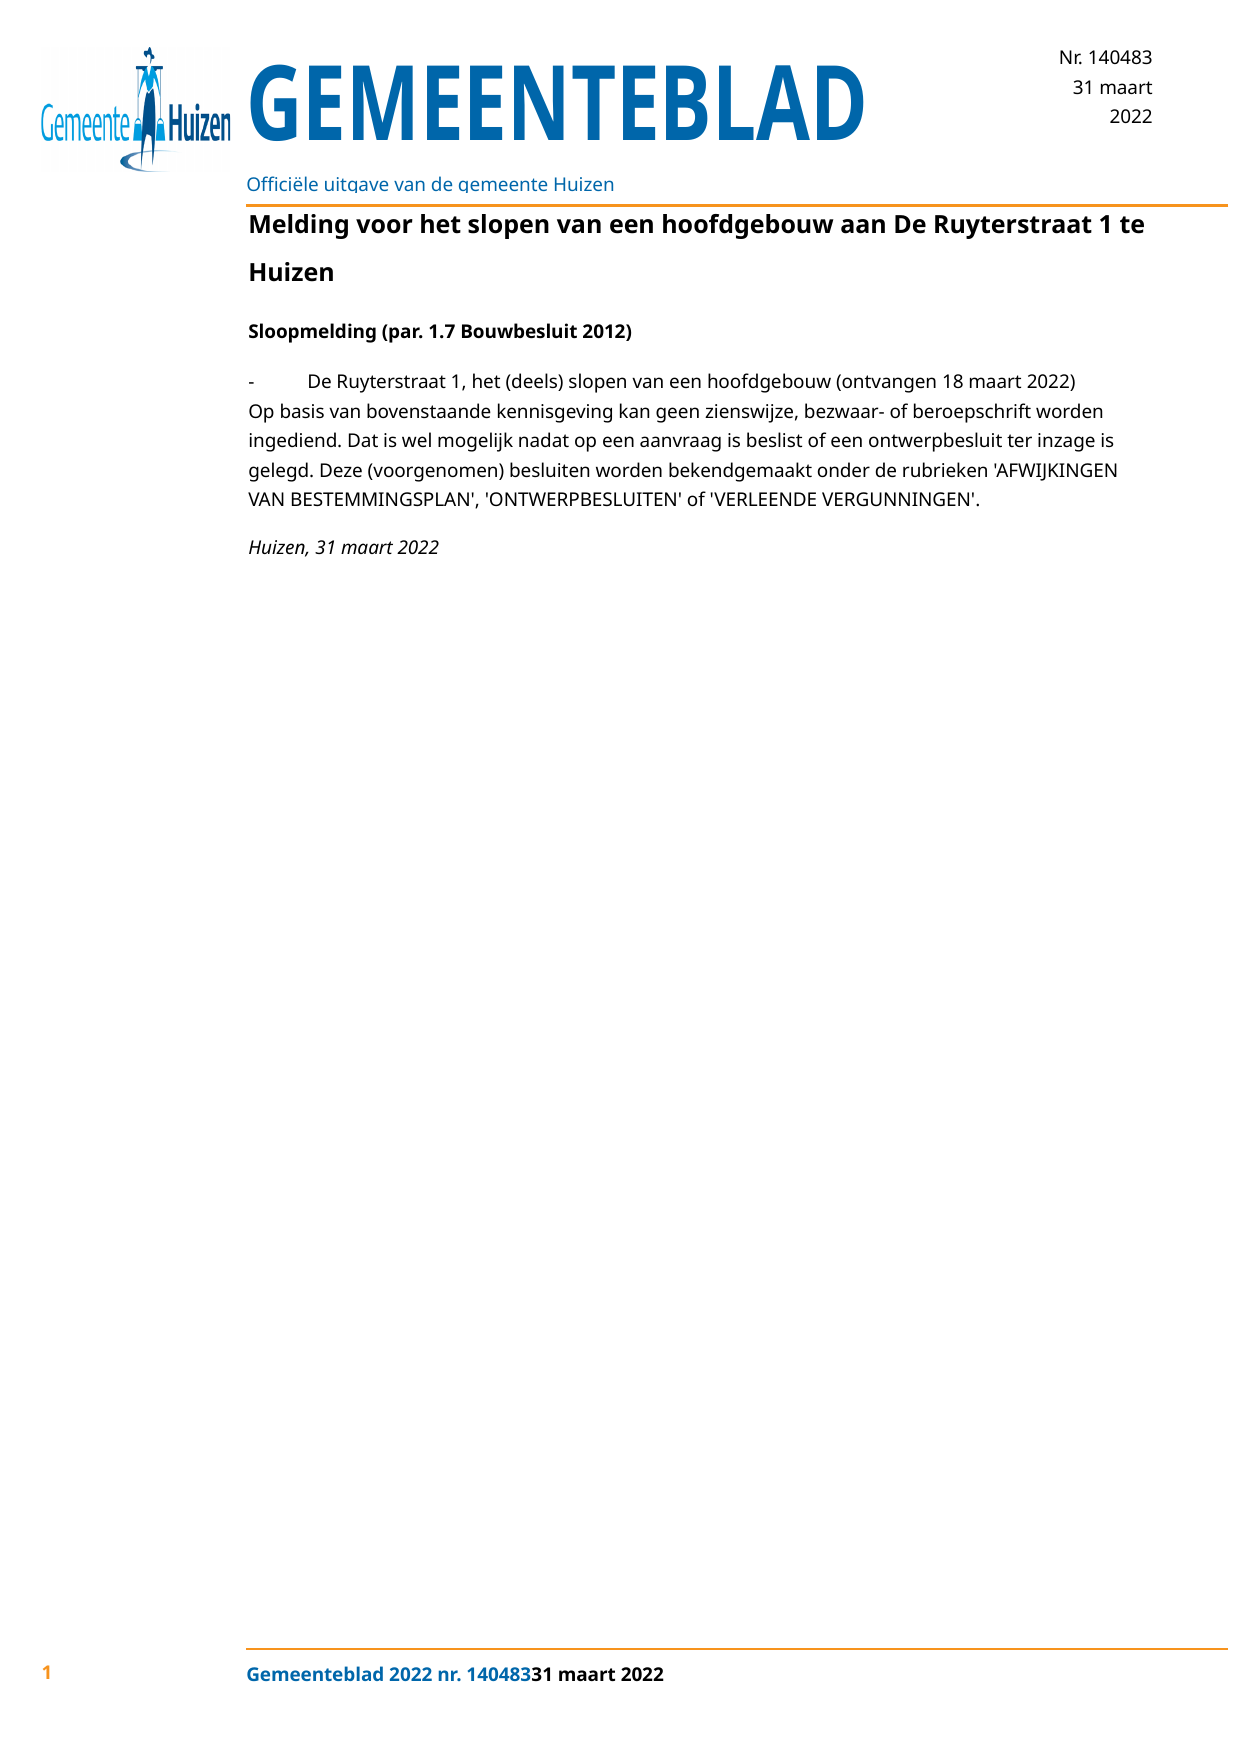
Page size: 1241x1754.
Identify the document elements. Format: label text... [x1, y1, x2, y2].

list De Ruyterstraat 1, het (deels) slopen van een hoofdgebouw (ontvangen 18 maart 2022) [248, 368, 1152, 394]
text Huizen, 31 maart 2022 [248, 534, 1152, 560]
text Op basis van bovenstaande kennisgeving kan geen zienswijze, bezwaar- of beroepschrift worden ingediend. Dat is wel mogelijk nadat op een aanvraag is beslist of een ontwerpbesluit ter inzage is gelegd. Deze (voorgenomen) besluiten worden bekendgemaakt onder de rubrieken 'AFWIJKINGEN VAN BESTEMMINGSPLAN', 'ONTWERPBESLUITEN' of 'VERLEENDE VERGUNNINGEN'. [248, 398, 1152, 512]
text Sloopmelding (par. 1.7 Bouwbesluit 2012) [248, 318, 1152, 344]
text Melding voor het slopen van een hoofdgebouw aan De Ruyterstraat 1 te Huizen [248, 207, 1152, 288]
picture [41, 47, 231, 172]
